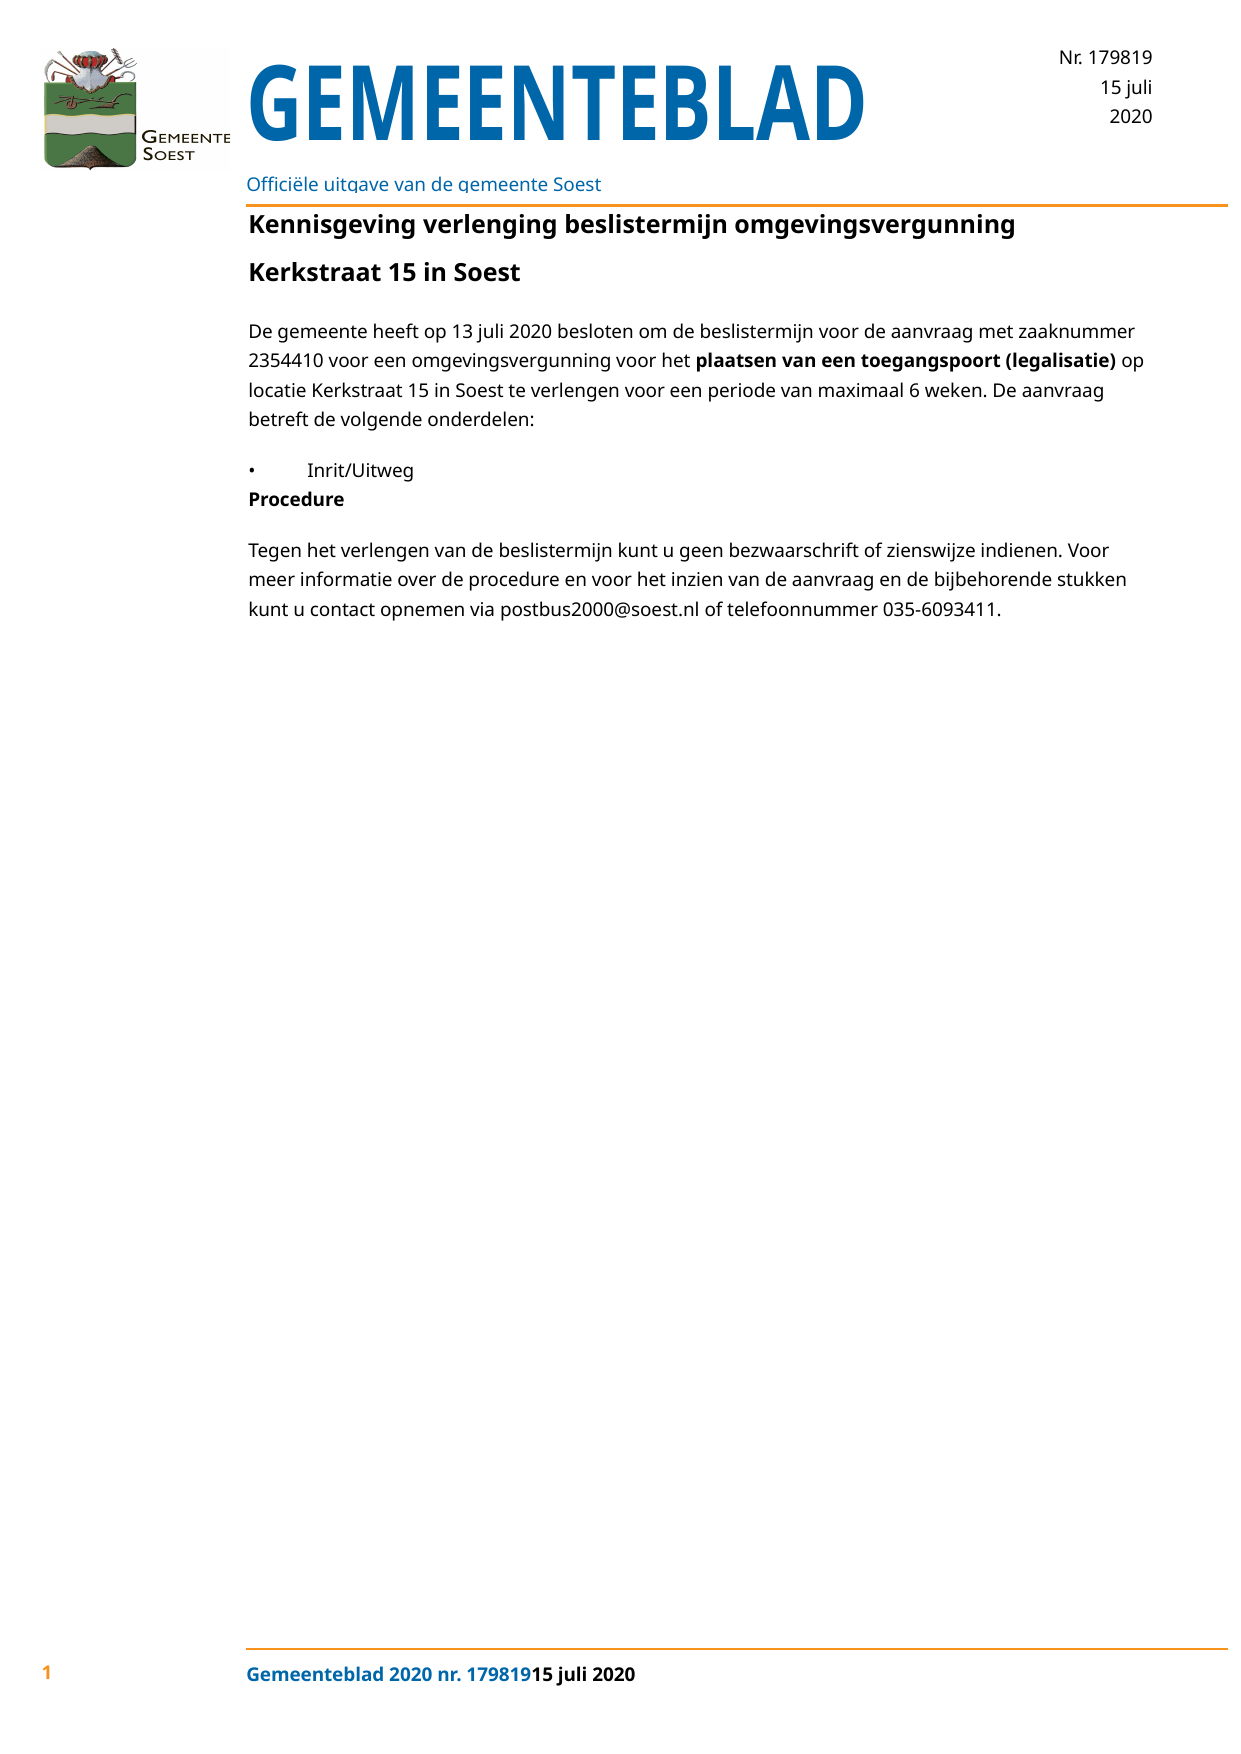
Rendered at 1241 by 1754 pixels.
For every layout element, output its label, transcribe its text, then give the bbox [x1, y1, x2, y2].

list Inrit/Uitweg [248, 457, 1152, 483]
picture [41, 47, 231, 172]
text Procedure [248, 487, 1152, 512]
text Tegen het verlengen van de beslistermijn kunt u geen bezwaarschrift of zienswijze indienen. Voor meer informatie over de procedure en voor het inzien van de aanvraag en de bijbehorende stukken kunt u contact opnemen via postbus2000@soest.nl of telefoonnummer 035-6093411. [248, 537, 1152, 622]
text Kennisgeving verlenging beslistermijn omgevingsvergunning Kerkstraat 15 in Soest [248, 207, 1152, 288]
text De gemeente heeft op 13 juli 2020 besloten om de beslistermijn voor de aanvraag met zaaknummer 2354410 voor een omgevingsvergunning voor het plaatsen van een toegangspoort (legalisatie) op locatie Kerkstraat 15 in Soest te verlengen voor een periode van maximaal 6 weken. De aanvraag betreft de volgende onderdelen: [248, 318, 1152, 432]
